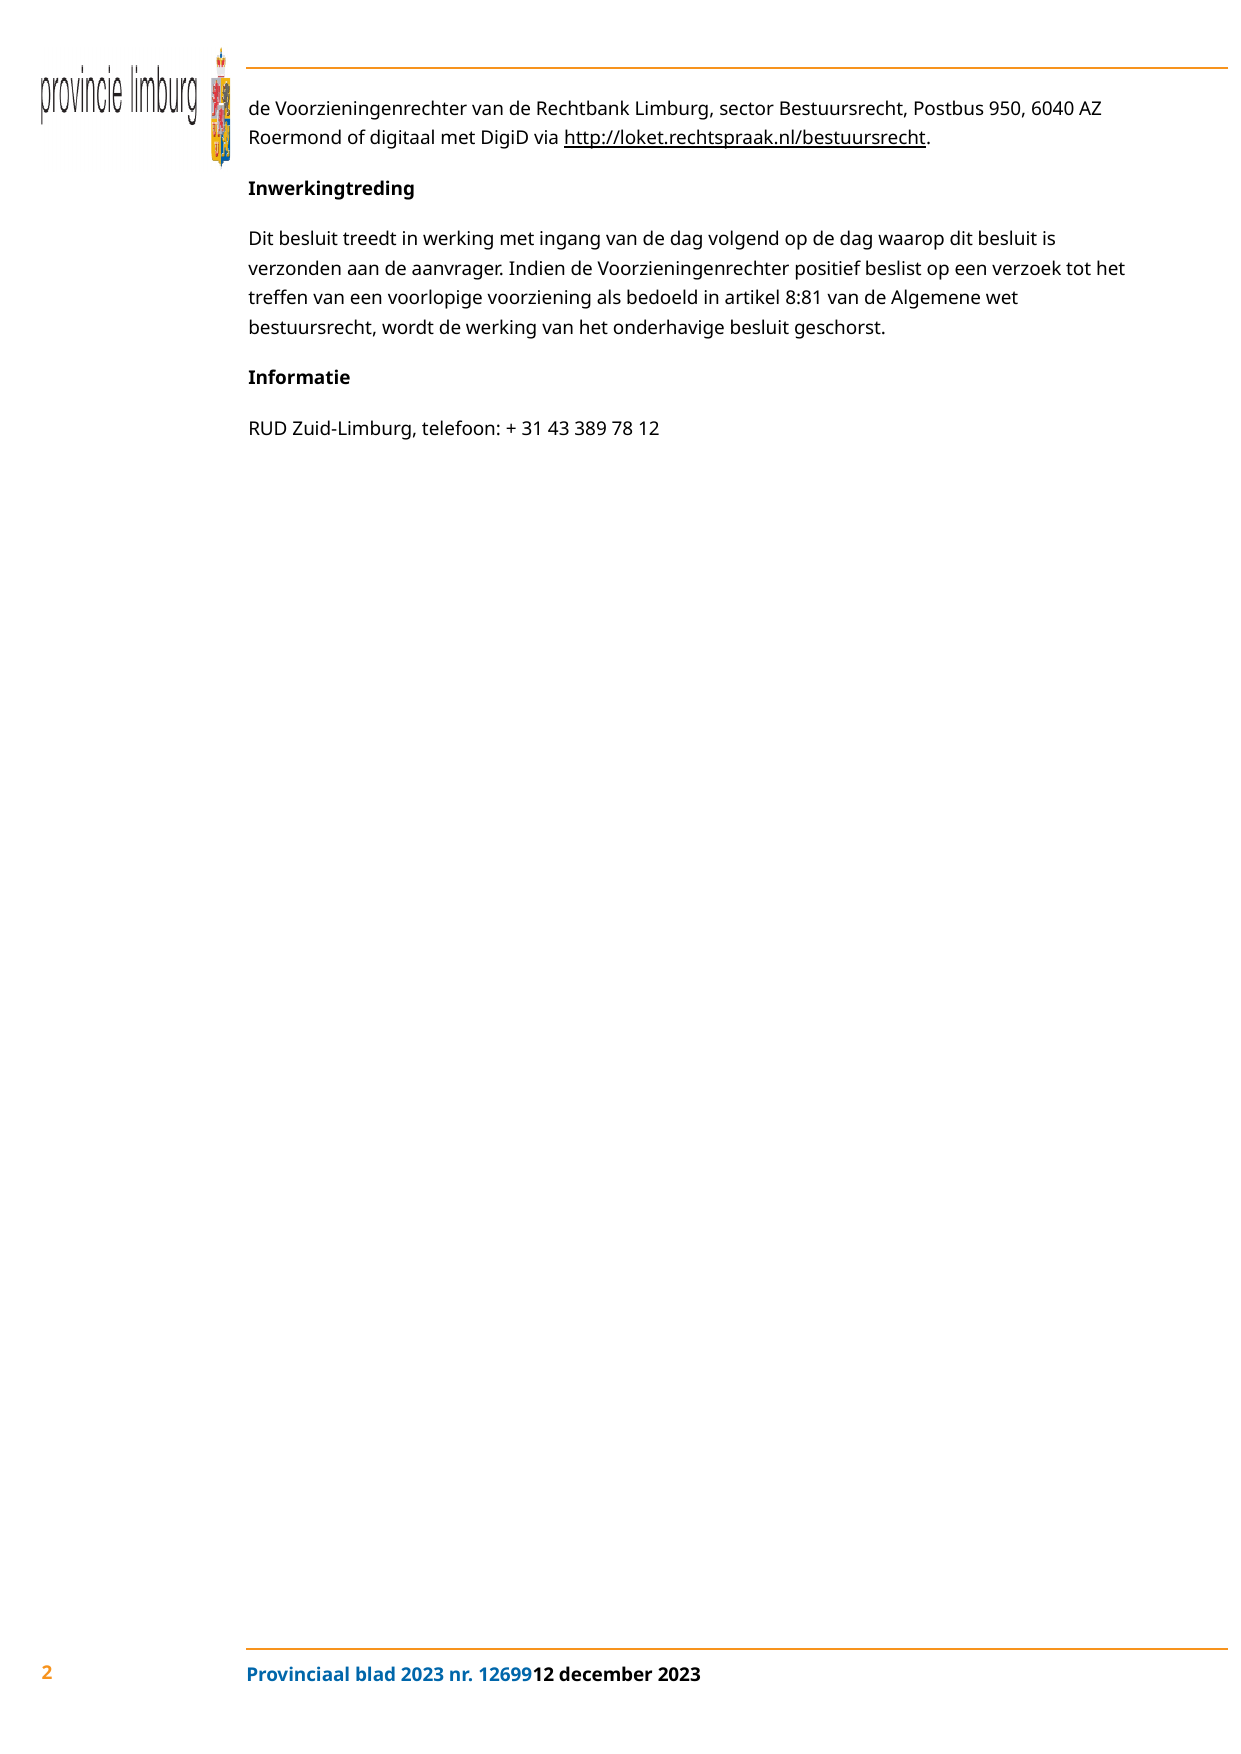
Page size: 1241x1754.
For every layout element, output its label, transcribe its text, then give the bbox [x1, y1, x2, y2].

text de Voorzieningenrechter van de Rechtbank Limburg, sector Bestuursrecht, Postbus 950, 6040 AZ Roermond of digitaal met DigiD via http://loket.rechtspraak.nl/bestuursrecht. [248, 95, 1152, 150]
picture [41, 47, 231, 172]
text Inwerkingtreding [248, 175, 1152, 201]
text Dit besluit treedt in werking met ingang van de dag volgend op de dag waarop dit besluit is verzonden aan de aanvrager. Indien de Voorzieningenrechter positief beslist op een verzoek tot het treffen van een voorlopige voorziening als bedoeld in artikel 8:81 van de Algemene wet bestuursrecht, wordt de werking van het onderhavige besluit geschorst. [248, 225, 1152, 340]
text RUD Zuid-Limburg, telefoon: + 31 43 389 78 12 [248, 415, 1152, 441]
text Informatie [248, 364, 1152, 390]
